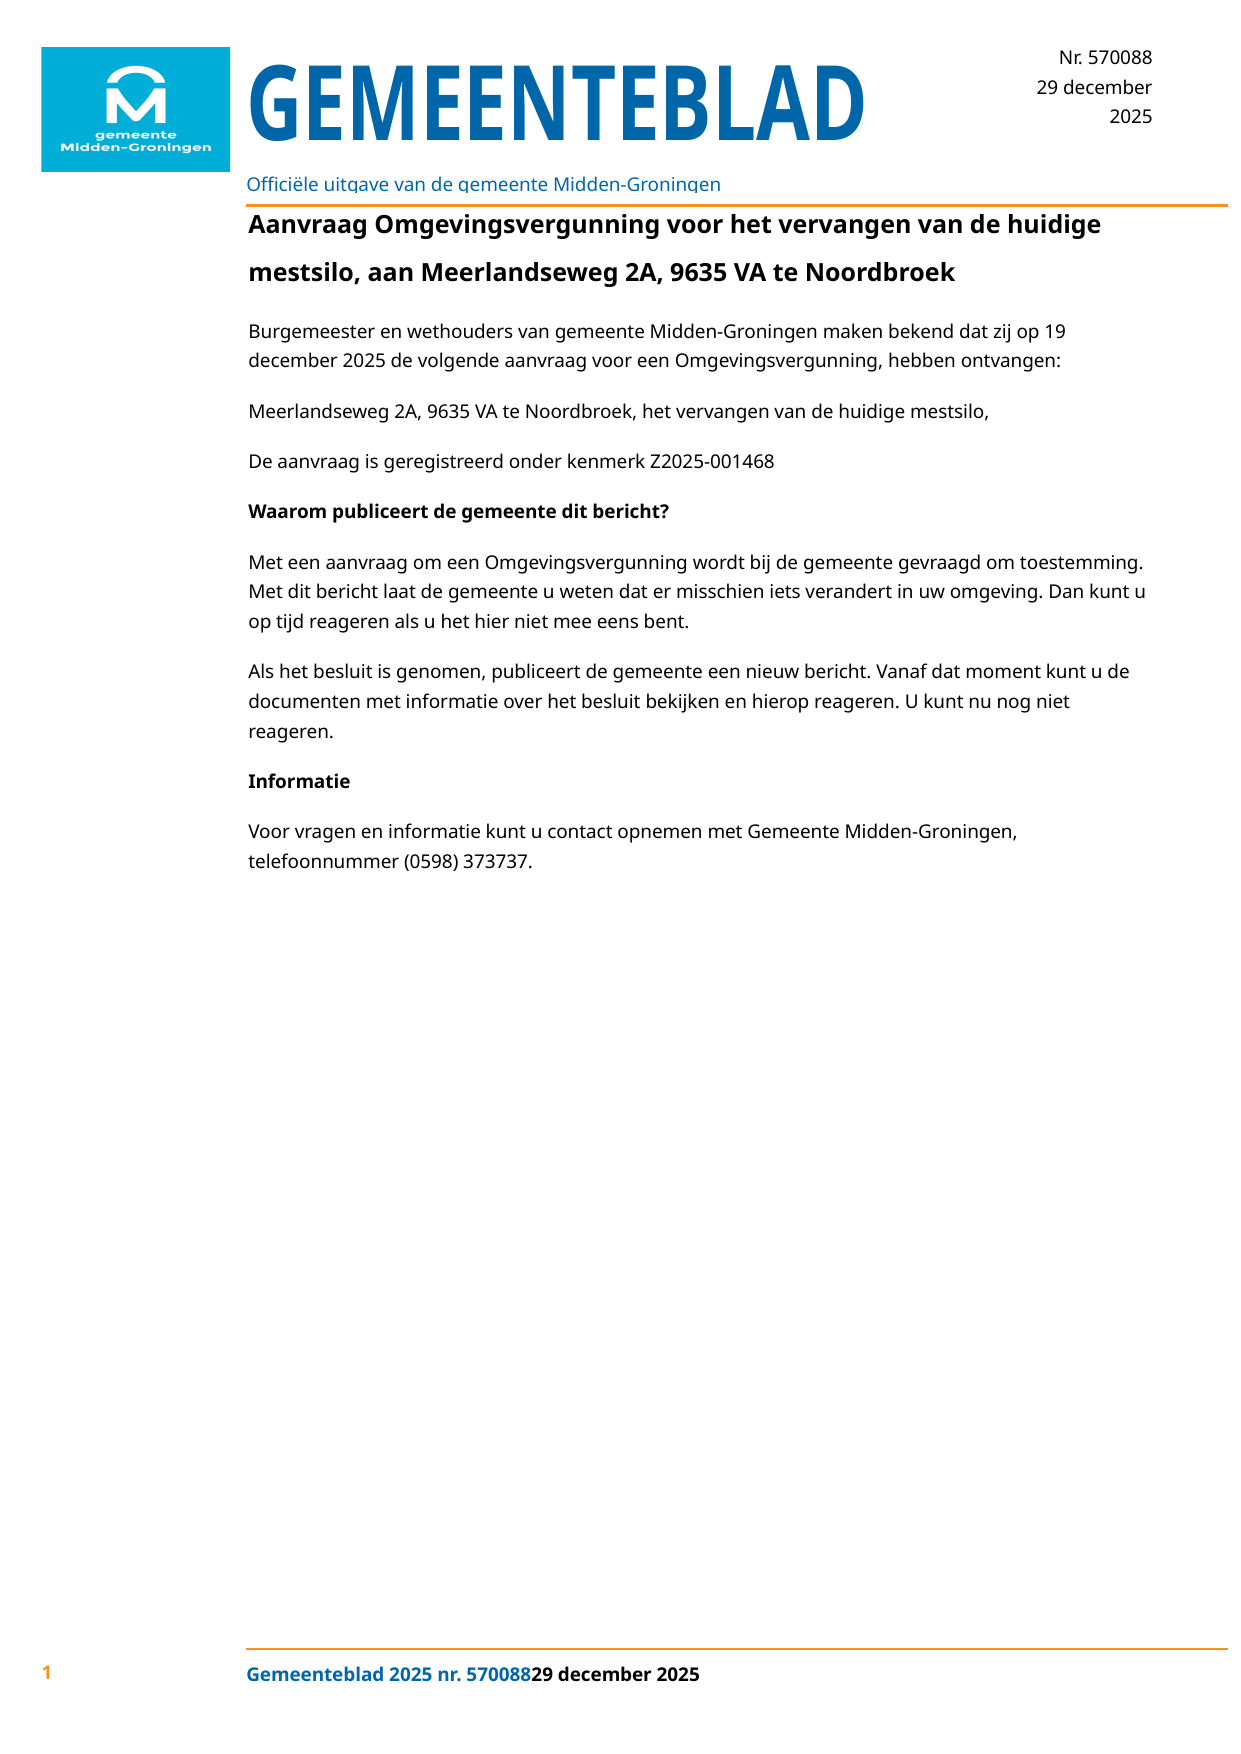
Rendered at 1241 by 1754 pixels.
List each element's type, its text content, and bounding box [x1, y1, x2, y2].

text Voor vragen en informatie kunt u contact opnemen met Gemeente Midden-Groningen, telefoonnummer (0598) 373737. [248, 819, 1152, 874]
text Meerlandseweg 2A, 9635 VA te Noordbroek, het vervangen van de huidige mestsilo, [248, 398, 1152, 424]
text Burgemeester en wethouders van gemeente Midden-Groningen maken bekend dat zij op 19 december 2025 de volgende aanvraag voor een Omgevingsvergunning, hebben ontvangen: [248, 318, 1152, 373]
text Informatie [248, 768, 1152, 794]
picture [184, 146, 190, 153]
text Met een aanvraag om een Omgevingsvergunning wordt bij de gemeente gevraagd om toestemming. Met dit bericht laat de gemeente u weten dat er misschien iets verandert in uw omgeving. Dan kunt u op tijd reageren als u het hier niet mee eens bent. [248, 549, 1152, 634]
picture [107, 89, 165, 122]
text De aanvraag is geregistreerd onder kenmerk Z2025-001468 [248, 448, 1152, 474]
text Aanvraag Omgevingsvergunning voor het vervangen van de huidige mestsilo, aan Meerlandseweg 2A, 9635 VA te Noordbroek [248, 207, 1152, 288]
text Als het besluit is genomen, publiceert de gemeente een nieuw bericht. Vanaf dat moment kunt u de documenten met informatie over het besluit bekijken en hierop reageren. U kunt nu nog niet reageren. [248, 659, 1152, 744]
text Waarom publiceert de gemeente dit bericht? [248, 499, 1152, 524]
picture [108, 66, 164, 82]
